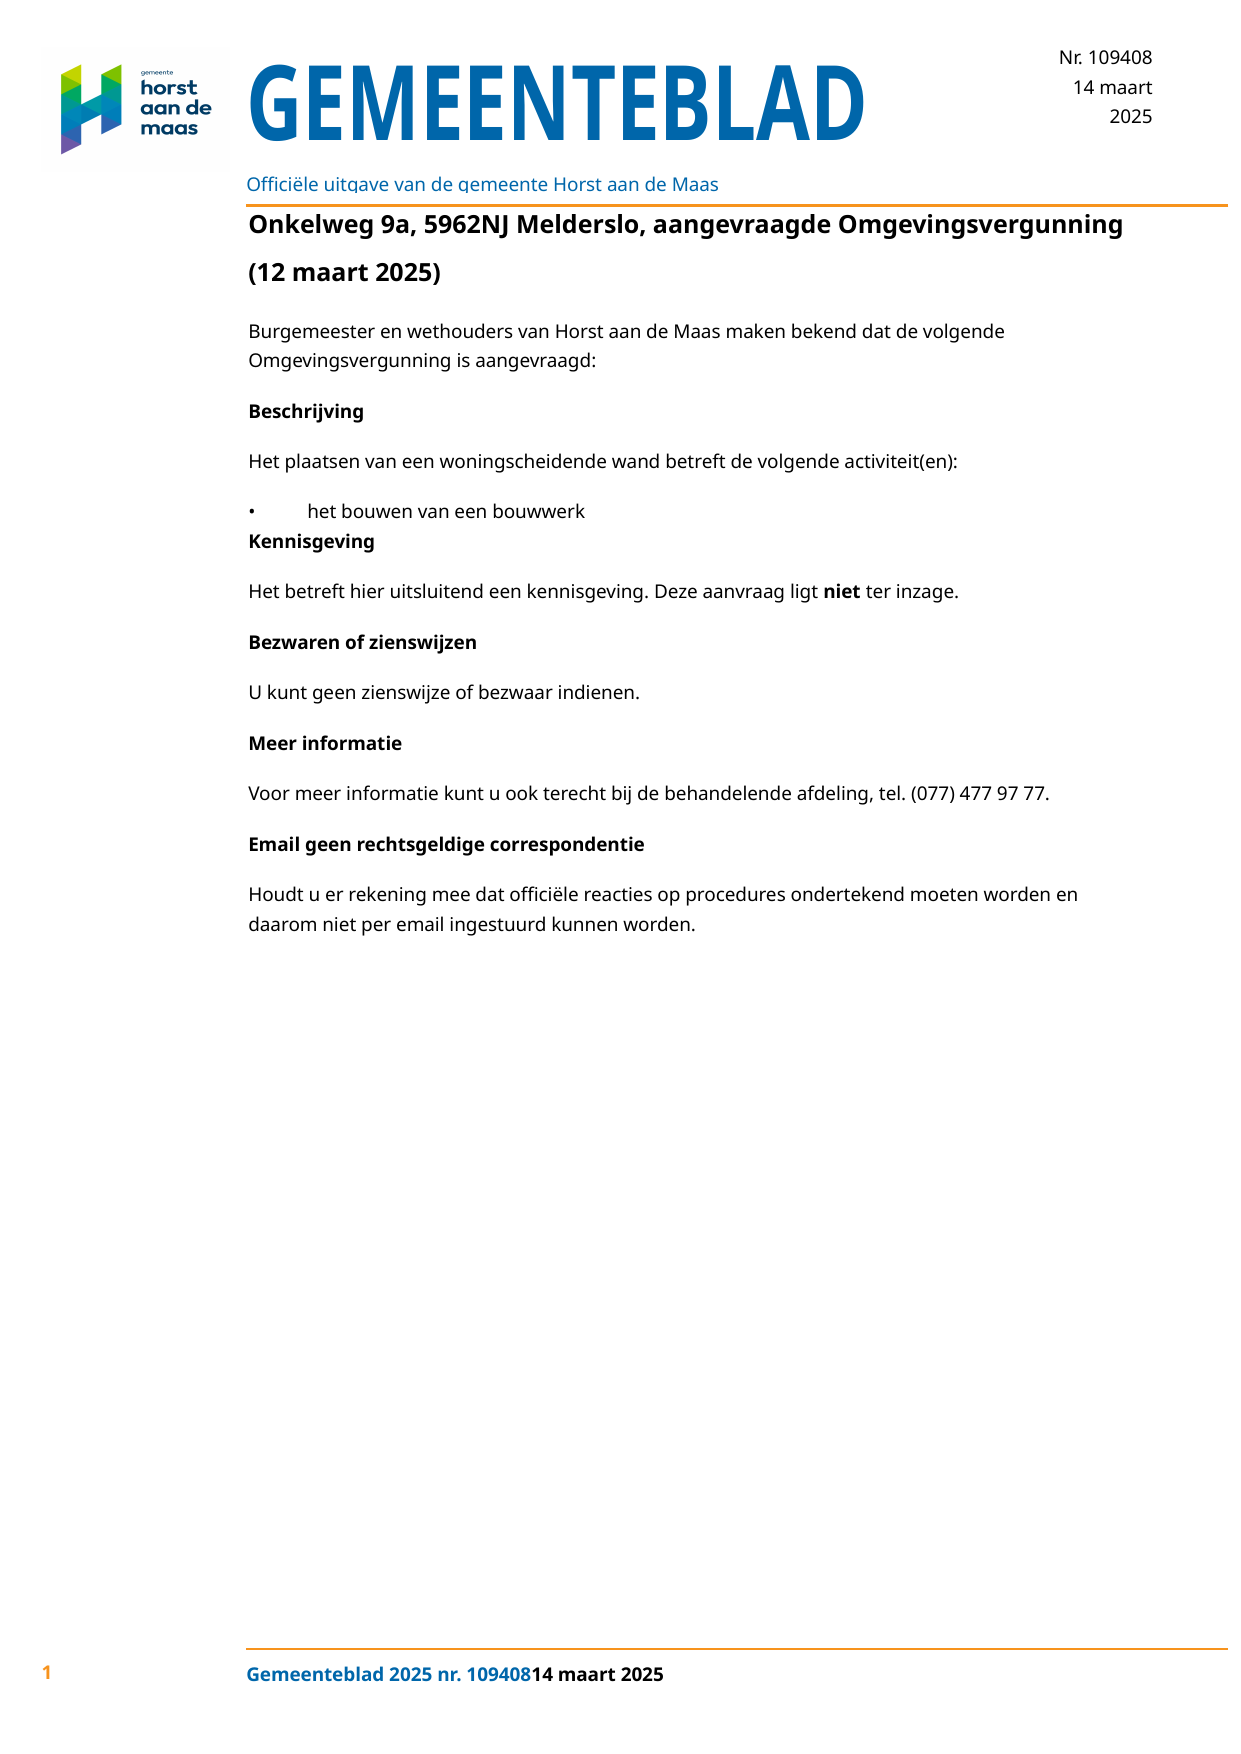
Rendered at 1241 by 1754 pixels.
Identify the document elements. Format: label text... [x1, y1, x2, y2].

text Email geen rechtsgeldige correspondentie [248, 831, 1152, 857]
text Kennisgeving [248, 528, 1152, 554]
text Onkelweg 9a, 5962NJ Melderslo, aangevraagde Omgevingsvergunning (12 maart 2025) [248, 207, 1152, 288]
text Houdt u er rekening mee dat officiële reacties op procedures ondertekend moeten worden en daarom niet per email ingestuurd kunnen worden. [248, 881, 1152, 937]
text Het betreft hier uitsluitend een kennisgeving. Deze aanvraag ligt niet ter inzage. [248, 579, 1152, 604]
text Voor meer informatie kunt u ook terecht bij de behandelende afdeling, tel. (077) 477 97 77. [248, 780, 1152, 806]
text Bezwaren of zienswijzen [248, 629, 1152, 655]
list het bouwen van een bouwwerk [248, 499, 1152, 524]
text U kunt geen zienswijze of bezwaar indienen. [248, 679, 1152, 705]
text Het plaatsen van een woningscheidende wand betreft de volgende activiteit(en): [248, 448, 1152, 474]
text Beschrijving [248, 398, 1152, 424]
text Burgemeester en wethouders van Horst aan de Maas maken bekend dat de volgende Omgevingsvergunning is aangevraagd: [248, 318, 1152, 373]
text Meer informatie [248, 730, 1152, 756]
picture [41, 47, 231, 172]
